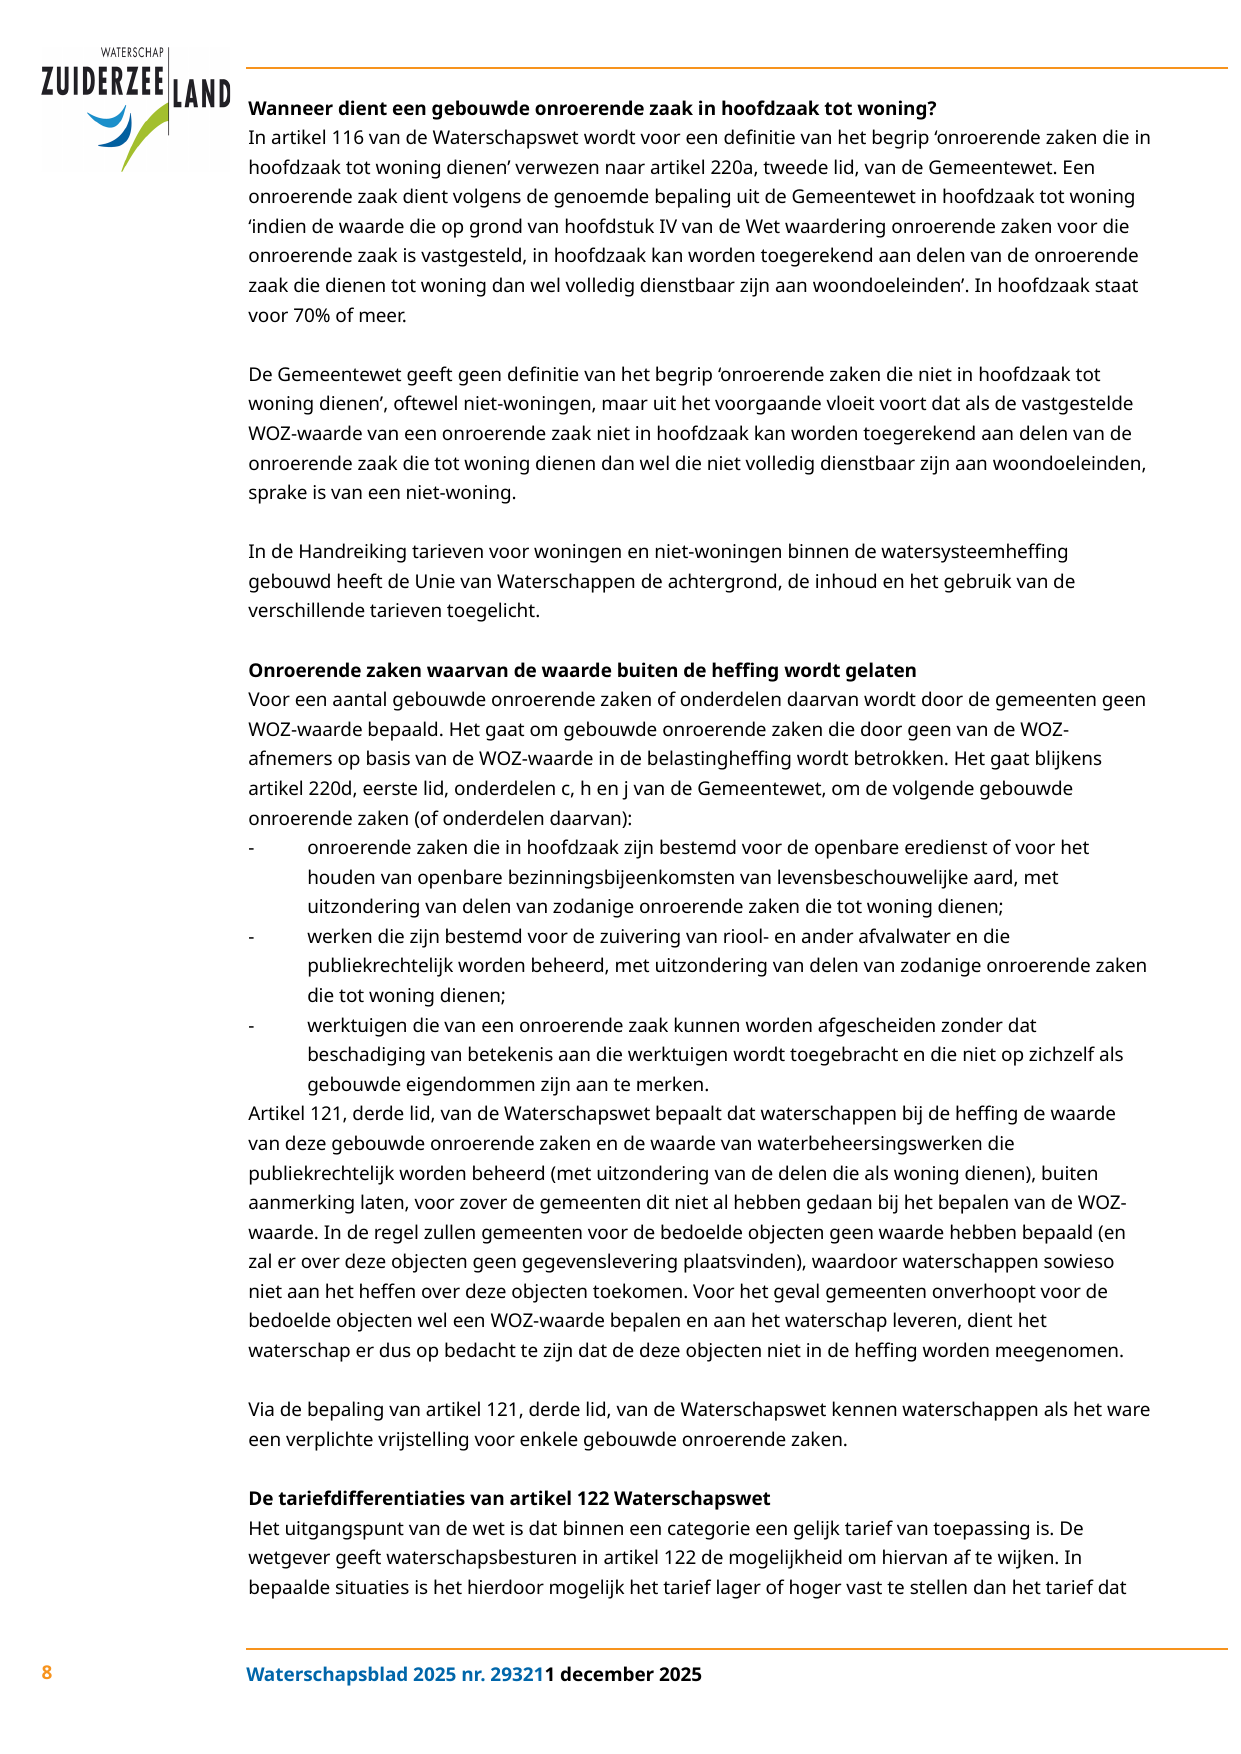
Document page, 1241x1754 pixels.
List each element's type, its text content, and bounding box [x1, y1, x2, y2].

text In de Handreiking tarieven voor woningen en niet-woningen binnen de watersysteemheffing gebouwd heeft de Unie van Waterschappen de achtergrond, de inhoud en het gebruik van de verschillende tarieven toegelicht. [248, 538, 1152, 623]
list werktuigen die van een onroerende zaak kunnen worden afgescheiden zonder dat beschadiging van betekenis aan die werktuigen wordt toegebracht en die niet op zichzelf als gebouwde eigendommen zijn aan te merken. [248, 1012, 1152, 1097]
text In artikel 116 van de Waterschapswet wordt voor een definitie van het begrip ‘onroerende zaken die in hoofdzaak tot woning dienen’ verwezen naar artikel 220a, tweede lid, van de Gemeentewet. Een onroerende zaak dient volgens de genoemde bepaling uit de Gemeentewet in hoofdzaak tot woning ‘indien de waarde die op grond van hoofdstuk IV van de Wet waardering onroerende zaken voor die onroerende zaak is vastgesteld, in hoofdzaak kan worden toegerekend aan delen van de onroerende zaak die dienen tot woning dan wel volledig dienstbaar zijn aan woondoeleinden’. In hoofdzaak staat voor 70% of meer. [248, 124, 1152, 328]
text Het uitgangspunt van de wet is dat binnen een categorie een gelijk tarief van toepassing is. De wetgever geeft waterschapsbesturen in artikel 122 de mogelijkheid om hiervan af te wijken. In bepaalde situaties is het hierdoor mogelijk het tarief lager of hoger vast te stellen dan het tarief dat [248, 1515, 1152, 1600]
text De tariefdifferentiaties van artikel 122 Waterschapswet [248, 1485, 1152, 1511]
text Wanneer dient een gebouwde onroerende zaak in hoofdzaak tot woning? [248, 95, 1152, 121]
text De Gemeentewet geeft geen definitie van het begrip ‘onroerende zaken die niet in hoofdzaak tot woning dienen’, oftewel niet-woningen, maar uit het voorgaande vloeit voort dat als de vastgestelde WOZ-waarde van een onroerende zaak niet in hoofdzaak kan worden toegerekend aan delen van de onroerende zaak die tot woning dienen dan wel die niet volledig dienstbaar zijn aan woondoeleinden, sprake is van een niet-woning. [248, 361, 1152, 505]
text Onroerende zaken waarvan de waarde buiten de heffing wordt gelaten [248, 657, 1152, 683]
text Via de bepaling van artikel 121, derde lid, van de Waterschapswet kennen waterschappen als het ware een verplichte vrijstelling voor enkele gebouwde onroerende zaken. [248, 1396, 1152, 1452]
text Voor een aantal gebouwde onroerende zaken of onderdelen daarvan wordt door de gemeenten geen WOZ-waarde bepaald. Het gaat om gebouwde onroerende zaken die door geen van de WOZ-afnemers op basis van de WOZ-waarde in de belastingheffing wordt betrokken. Het gaat blijkens artikel 220d, eerste lid, onderdelen c, h en j van de Gemeentewet, om de volgende gebouwde onroerende zaken (of onderdelen daarvan): [248, 686, 1152, 831]
picture [41, 47, 231, 172]
list onroerende zaken die in hoofdzaak zijn bestemd voor de openbare eredienst of voor het houden van openbare bezinningsbijeenkomsten van levensbeschouwelijke aard, met uitzondering van delen van zodanige onroerende zaken die tot woning dienen; [248, 834, 1152, 919]
text Artikel 121, derde lid, van de Waterschapswet bepaalt dat waterschappen bij de heffing de waarde van deze gebouwde onroerende zaken en de waarde van waterbeheersingswerken die publiekrechtelijk worden beheerd (met uitzondering van de delen die als woning dienen), buiten aanmerking laten, voor zover de gemeenten dit niet al hebben gedaan bij het bepalen van de WOZ-waarde. In de regel zullen gemeenten voor de bedoelde objecten geen waarde hebben bepaald (en zal er over deze objecten geen gegevenslevering plaatsvinden), waardoor waterschappen sowieso niet aan het heffen over deze objecten toekomen. Voor het geval gemeenten onverhoopt voor de bedoelde objecten wel een WOZ-waarde bepalen en aan het waterschap leveren, dient het waterschap er dus op bedacht te zijn dat de deze objecten niet in de heffing worden meegenomen. [248, 1101, 1152, 1363]
list werken die zijn bestemd voor de zuivering van riool- en ander afvalwater en die publiekrechtelijk worden beheerd, met uitzondering van delen van zodanige onroerende zaken die tot woning dienen; [248, 923, 1152, 1008]
